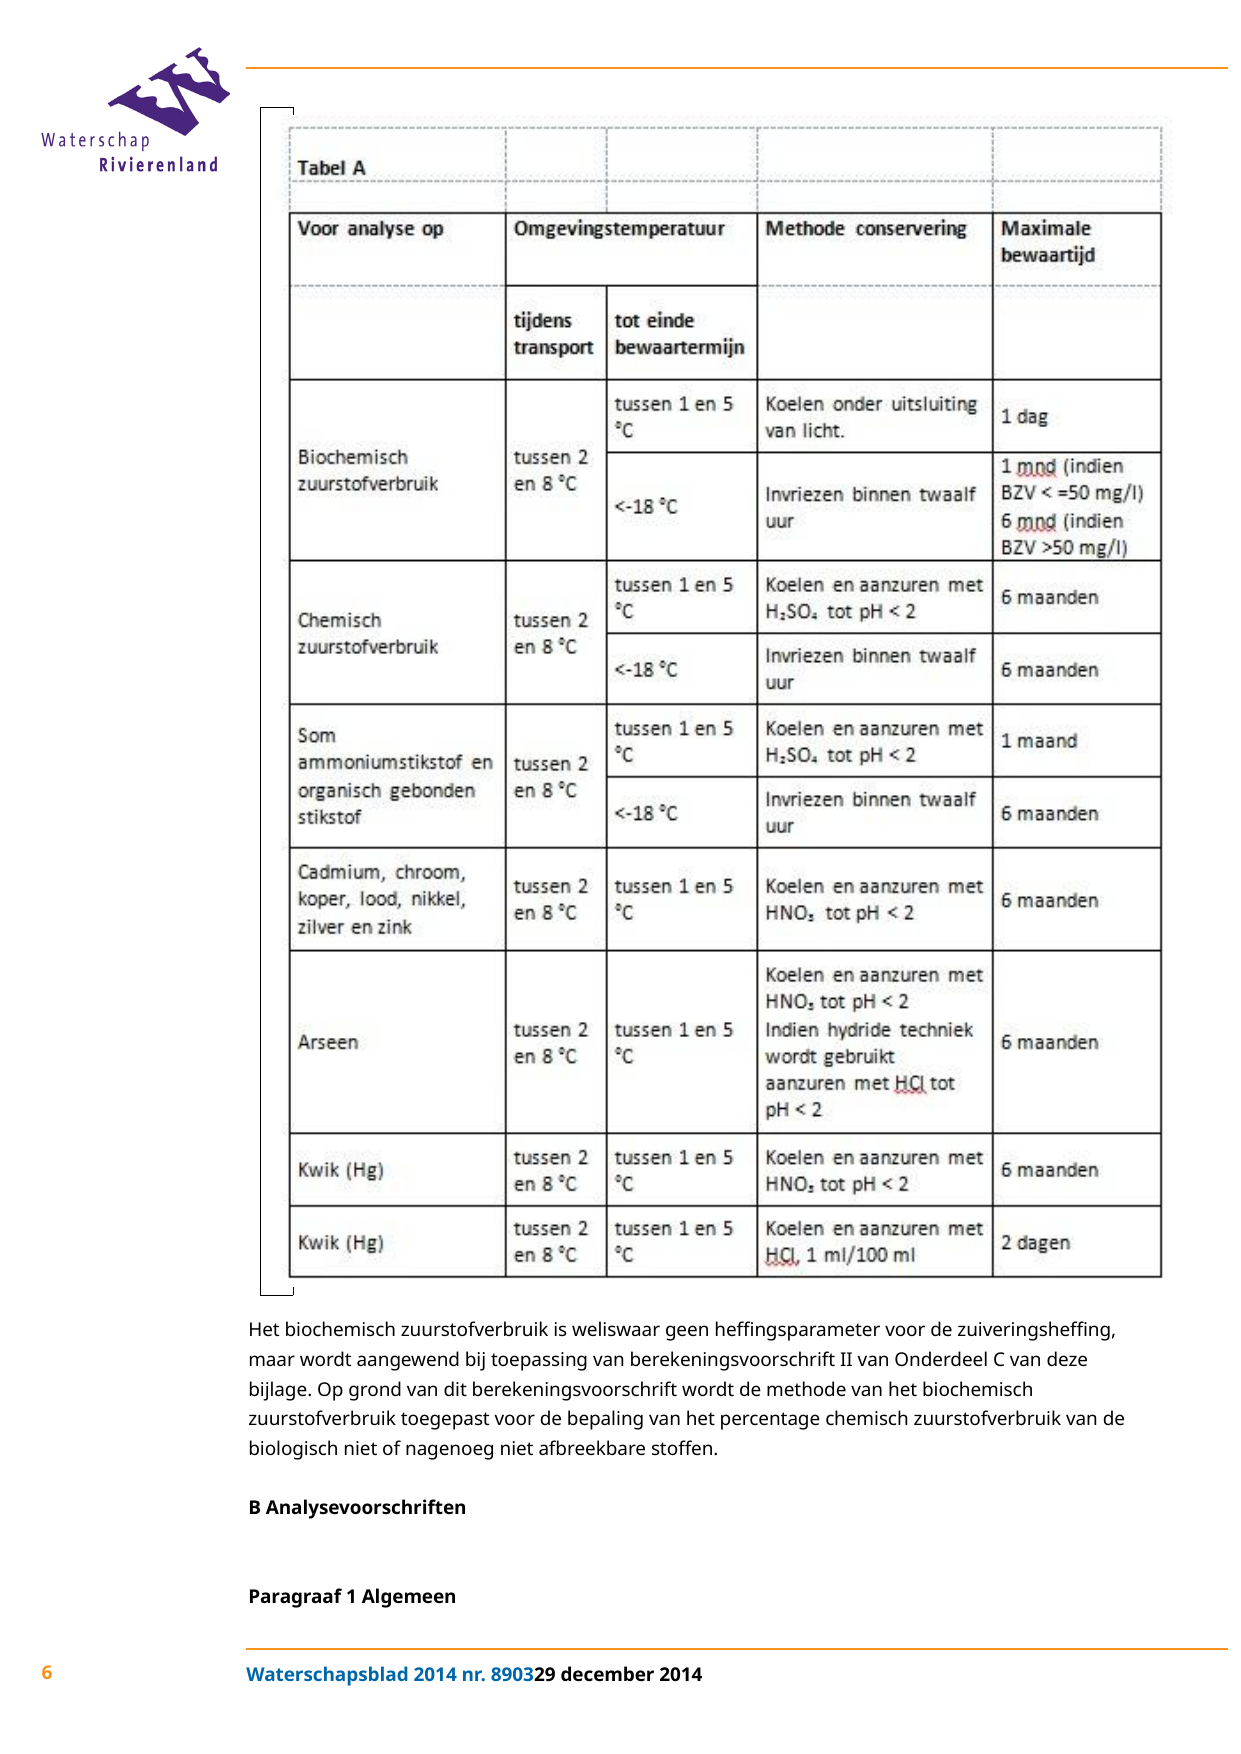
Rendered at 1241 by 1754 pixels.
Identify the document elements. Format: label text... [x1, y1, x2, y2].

text Het biochemisch zuurstofverbruik is weliswaar geen heffingsparameter voor de zuiveringsheffing, maar wordt aangewend bij toepassing van berekeningsvoorschrift II van Onderdeel C van deze bijlage. Op grond van dit berekeningsvoorschrift wordt de methode van het biochemisch zuurstofverbruik toegepast voor de bepaling van het percentage chemisch zuurstofverbruik van de biologisch niet of nagenoeg niet afbreekbare stoffen. [248, 1317, 1152, 1461]
picture [268, 115, 1173, 1287]
text Paragraaf 1 Algemeen [248, 1583, 1152, 1608]
text B Analysevoorschriften [248, 1494, 1152, 1520]
picture [41, 47, 231, 172]
